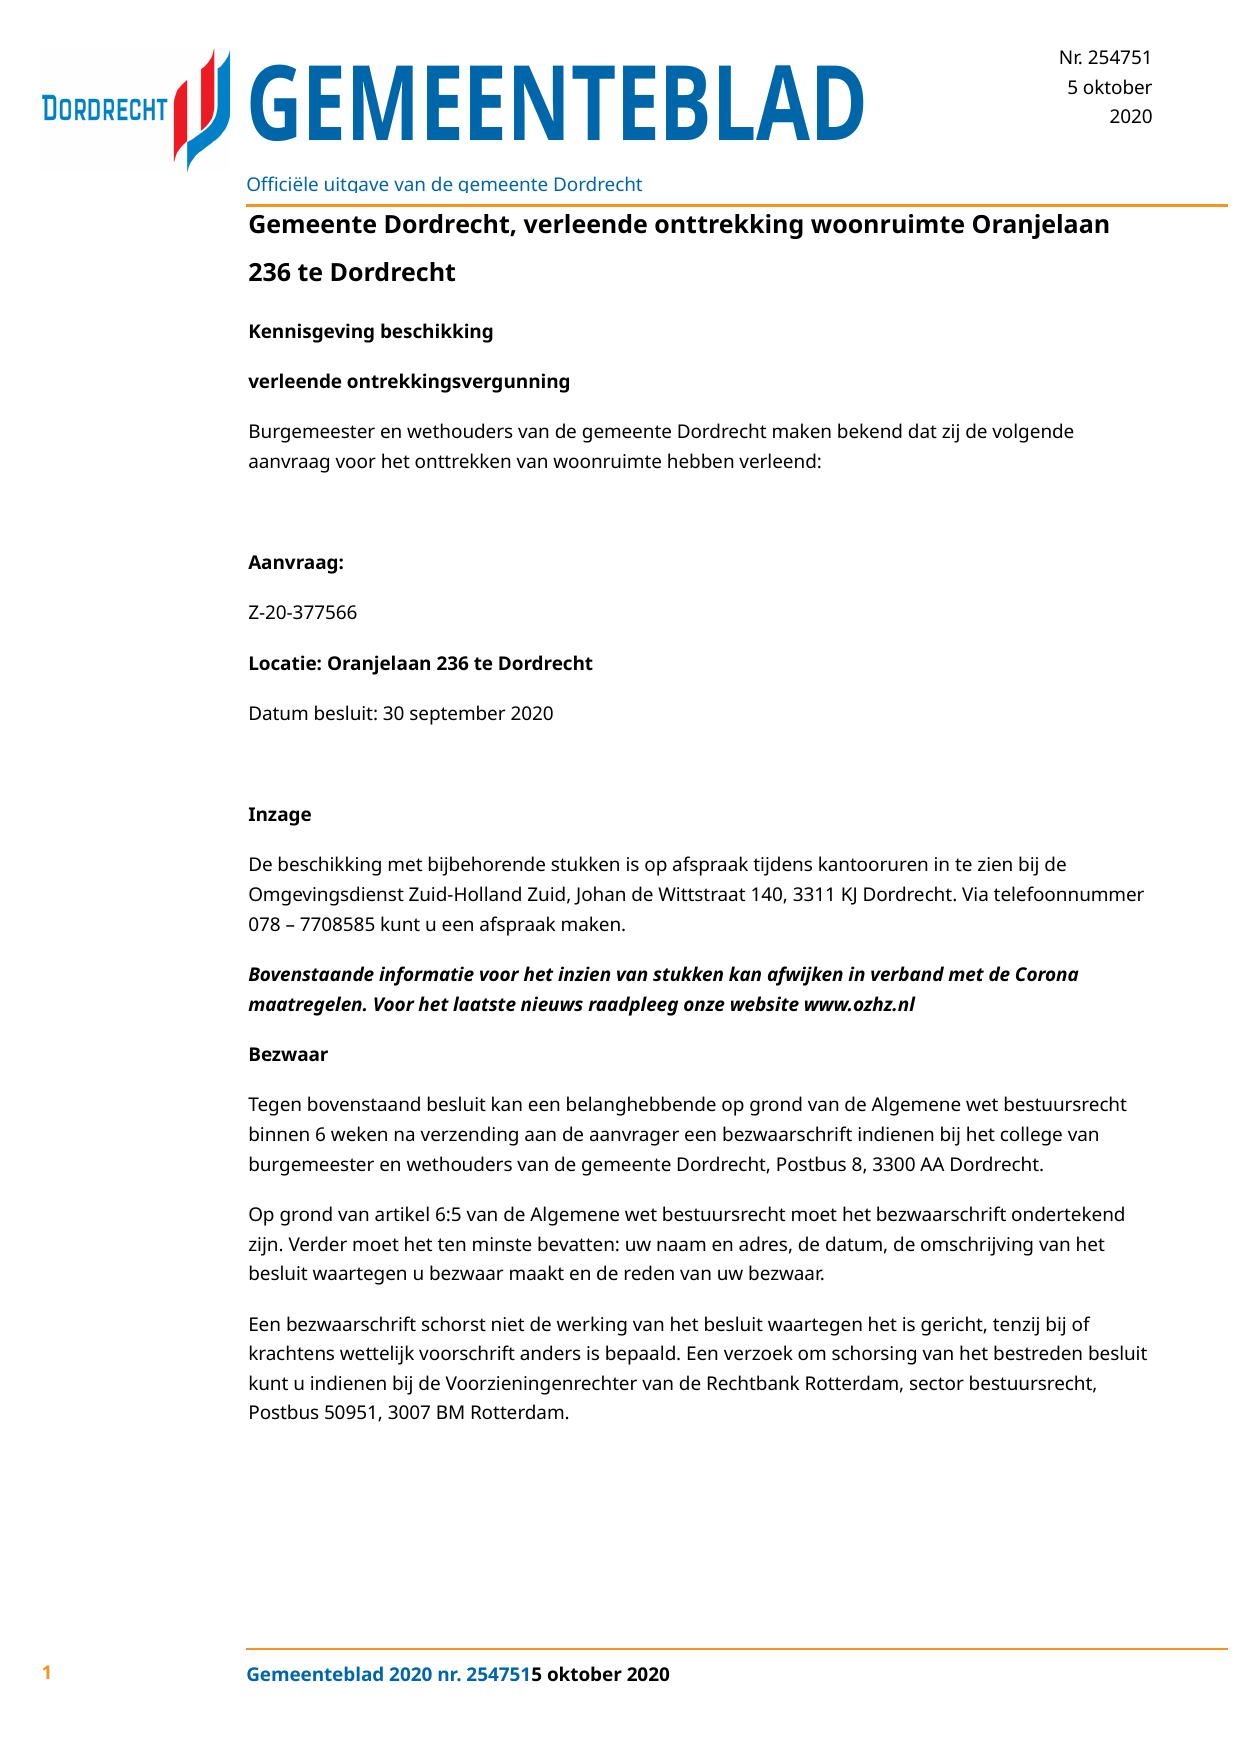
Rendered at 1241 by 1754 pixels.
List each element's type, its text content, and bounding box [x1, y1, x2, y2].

text Op grond van artikel 6:5 van de Algemene wet bestuursrecht moet het bezwaarschrift ondertekend zijn. Verder moet het ten minste bevatten: uw naam en adres, de datum, de omschrijving van het besluit waartegen u bezwaar maakt en de reden van uw bezwaar. [248, 1201, 1152, 1286]
picture [41, 47, 231, 172]
text Aanvraag: [248, 549, 1152, 575]
text verleende ontrekkingsvergunning [248, 368, 1152, 394]
text De beschikking met bijbehorende stukken is op afspraak tijdens kantooruren in te zien bij de Omgevingsdienst Zuid-Holland Zuid, Johan de Wittstraat 140, 3311 KJ Dordrecht. Via telefoonnummer 078 – 7708585 kunt u een afspraak maken. [248, 852, 1152, 937]
text Bezwaar [248, 1041, 1152, 1067]
text Locatie: Oranjelaan 236 te Dordrecht [248, 650, 1152, 676]
text Datum besluit: 30 september 2020 [248, 700, 1152, 726]
text Tegen bovenstaand besluit kan een belanghebbende op grond van de Algemene wet bestuursrecht binnen 6 weken na verzending aan de aanvrager een bezwaarschrift indienen bij het college van burgemeester en wethouders van de gemeente Dordrecht, Postbus 8, 3300 AA Dordrecht. [248, 1092, 1152, 1177]
text Een bezwaarschrift schorst niet de werking van het besluit waartegen het is gericht, tenzij bij of krachtens wettelijk voorschrift anders is bepaald. Een verzoek om schorsing van het bestreden besluit kunt u indienen bij de Voorzieningenrechter van de Rechtbank Rotterdam, sector bestuursrecht, Postbus 50951, 3007 BM Rotterdam. [248, 1311, 1152, 1425]
text Z-20-377566 [248, 599, 1152, 625]
text Burgemeester en wethouders van de gemeente Dordrecht maken bekend dat zij de volgende aanvraag voor het onttrekken van woonruimte hebben verleend: [248, 419, 1152, 474]
text Bovenstaande informatie voor het inzien van stukken kan afwijken in verband met de Corona maatregelen. Voor het laatste nieuws raadpleeg onze website www.ozhz.nl [248, 961, 1152, 1017]
text Kennisgeving beschikking [248, 318, 1152, 344]
text Gemeente Dordrecht, verleende onttrekking woonruimte Oranjelaan 236 te Dordrecht [248, 207, 1152, 288]
text Inzage [248, 801, 1152, 827]
